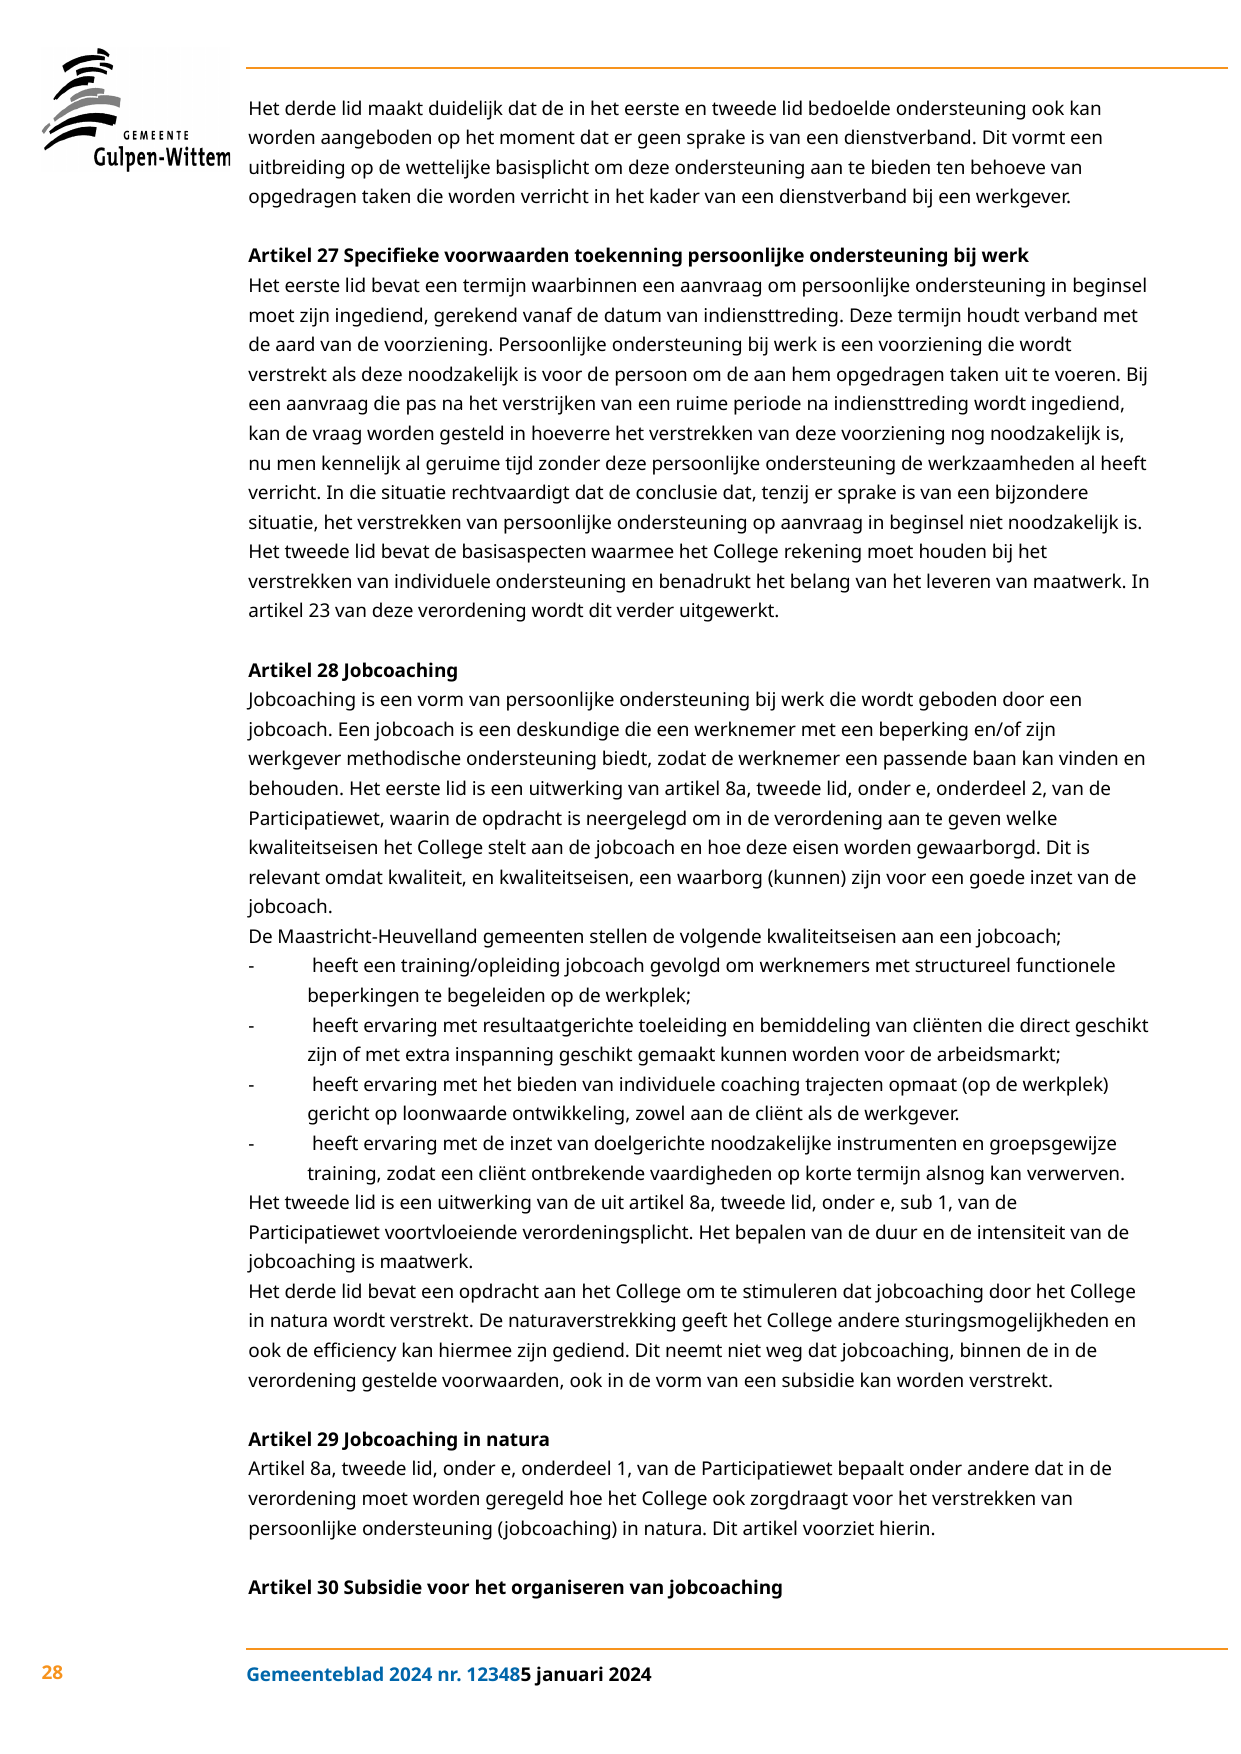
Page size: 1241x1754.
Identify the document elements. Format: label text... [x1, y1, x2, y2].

text Artikel 28 Jobcoaching [248, 657, 1152, 683]
list ­ heeft ervaring met resultaatgerichte toeleiding en bemiddeling van cliënten die direct geschikt zijn of met extra inspanning geschikt gemaakt kunnen worden voor de arbeidsmarkt; [248, 1012, 1152, 1067]
text Artikel 29 Jobcoaching in natura [248, 1426, 1152, 1452]
text De Maastricht-Heuvelland gemeenten stellen de volgende kwaliteitseisen aan een jobcoach; [248, 923, 1152, 949]
text Jobcoaching is een vorm van persoonlijke ondersteuning bij werk die wordt geboden door een jobcoach. Een jobcoach is een deskundige die een werknemer met een beperking en/of zijn werkgever methodische ondersteuning biedt, zodat de werknemer een passende baan kan vinden en behouden. Het eerste lid is een uitwerking van artikel 8a, tweede lid, onder e, onderdeel 2, van de Participatiewet, waarin de opdracht is neergelegd om in de verordening aan te geven welke kwaliteitseisen het College stelt aan de jobcoach en hoe deze eisen worden gewaarborgd. Dit is relevant omdat kwaliteit, en kwaliteitseisen, een waarborg (kunnen) zijn voor een goede inzet van de jobcoach. [248, 686, 1152, 919]
text Het derde lid bevat een opdracht aan het College om te stimuleren dat jobcoaching door het College in natura wordt verstrekt. De naturaverstrekking geeft het College andere sturingsmogelijkheden en ook de efficiency kan hiermee zijn gediend. Dit neemt niet weg dat jobcoaching, binnen de in de verordening gestelde voorwaarden, ook in de vorm van een subsidie kan worden verstrekt. [248, 1278, 1152, 1393]
list ­ heeft ervaring met de inzet van doelgerichte noodzakelijke instrumenten en groepsgewijze training, zodat een cliënt ontbrekende vaardigheden op korte termijn alsnog kan verwerven. [248, 1130, 1152, 1186]
text Artikel 8a, tweede lid, onder e, onderdeel 1, van de Participatiewet bepaalt onder andere dat in de verordening moet worden geregeld hoe het College ook zorgdraagt voor het verstrekken van persoonlijke ondersteuning (jobcoaching) in natura. Dit artikel voorziet hierin. [248, 1456, 1152, 1541]
list ­ heeft ervaring met het bieden van individuele coaching trajecten opmaat (op de werkplek) gericht op loonwaarde ontwikkeling, zowel aan de cliënt als de werkgever. [248, 1071, 1152, 1126]
text Het tweede lid bevat de basisaspecten waarmee het College rekening moet houden bij het verstrekken van individuele ondersteuning en benadrukt het belang van het leveren van maatwerk. In artikel 23 van deze verordening wordt dit verder uitgewerkt. [248, 538, 1152, 623]
picture [41, 47, 231, 172]
text Artikel 27 Specifieke voorwaarden toekenning persoonlijke ondersteuning bij werk [248, 243, 1152, 268]
text Het tweede lid is een uitwerking van de uit artikel 8a, tweede lid, onder e, sub 1, van de Participatiewet voortvloeiende verordeningsplicht. Het bepalen van de duur en de intensiteit van de jobcoaching is maatwerk. [248, 1189, 1152, 1274]
text Het eerste lid bevat een termijn waarbinnen een aanvraag om persoonlijke ondersteuning in beginsel moet zijn ingediend, gerekend vanaf de datum van indiensttreding. Deze termijn houdt verband met de aard van de voorziening. Persoonlijke ondersteuning bij werk is een voorziening die wordt verstrekt als deze noodzakelijk is voor de persoon om de aan hem opgedragen taken uit te voeren. Bij een aanvraag die pas na het verstrijken van een ruime periode na indiensttreding wordt ingediend, kan de vraag worden gesteld in hoeverre het verstrekken van deze voorziening nog noodzakelijk is, nu men kennelijk al geruime tijd zonder deze persoonlijke ondersteuning de werkzaamheden al heeft verricht. In die situatie rechtvaardigt dat de conclusie dat, tenzij er sprake is van een bijzondere situatie, het verstrekken van persoonlijke ondersteuning op aanvraag in beginsel niet noodzakelijk is. [248, 272, 1152, 535]
list ­ heeft een training/opleiding jobcoach gevolgd om werknemers met structureel functionele beperkingen te begeleiden op de werkplek; [248, 953, 1152, 1008]
text Het derde lid maakt duidelijk dat de in het eerste en tweede lid bedoelde ondersteuning ook kan worden aangeboden op het moment dat er geen sprake is van een dienstverband. Dit vormt een uitbreiding op de wettelijke basisplicht om deze ondersteuning aan te bieden ten behoeve van opgedragen taken die worden verricht in het kader van een dienstverband bij een werkgever. [248, 95, 1152, 209]
text Artikel 30 Subsidie voor het organiseren van jobcoaching [248, 1574, 1152, 1600]
